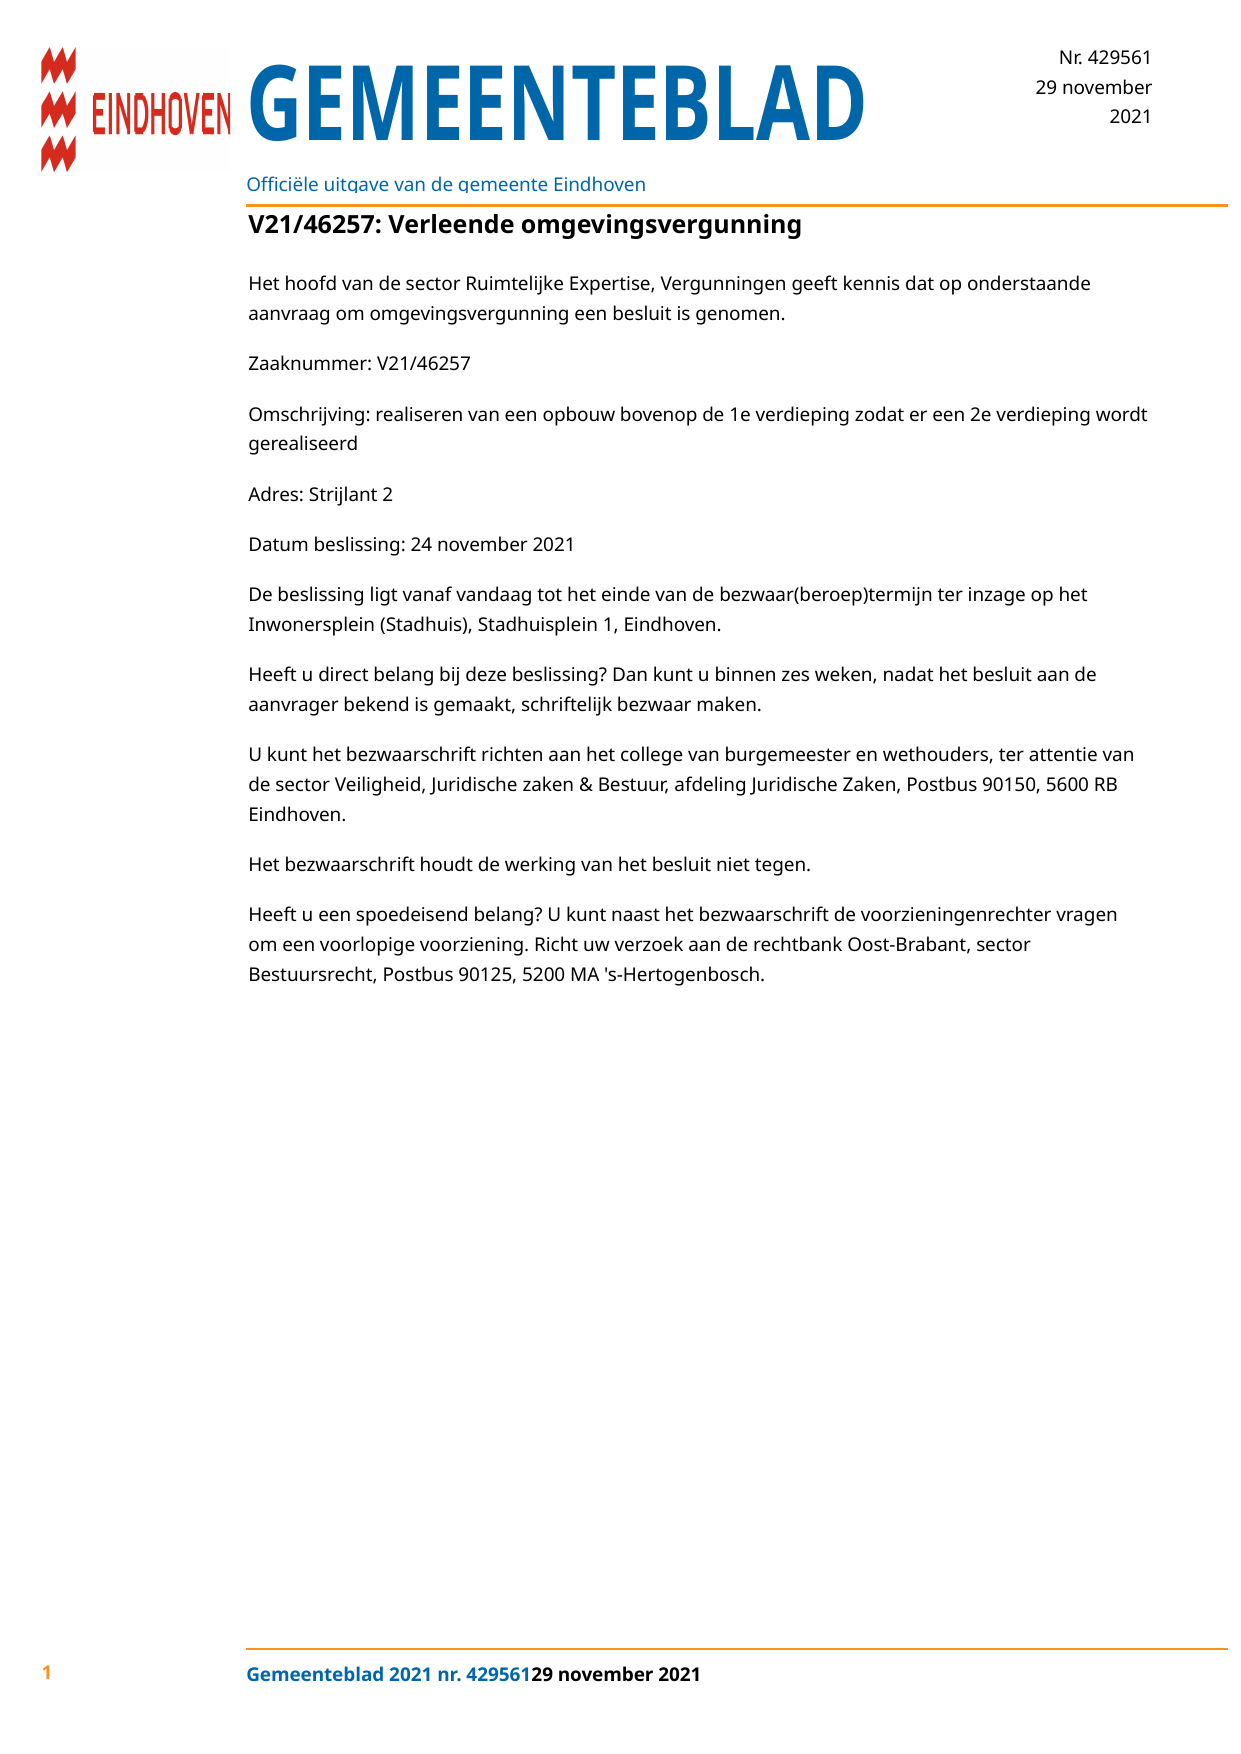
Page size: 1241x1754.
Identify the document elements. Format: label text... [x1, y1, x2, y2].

text Zaaknummer: V21/46257 [248, 350, 1152, 376]
text Heeft u een spoedeisend belang? U kunt naast het bezwaarschrift de voorzieningenrechter vragen om een voorlopige voorziening. Richt uw verzoek aan de rechtbank Oost-Brabant, sector Bestuursrecht, Postbus 90125, 5200 MA 's-Hertogenbosch. [248, 902, 1152, 986]
text Het bezwaarschrift houdt de werking van het besluit niet tegen. [248, 851, 1152, 877]
text De beslissing ligt vanaf vandaag tot het einde van de bezwaar(beroep)termijn ter inzage op het Inwonersplein (Stadhuis), Stadhuisplein 1, Eindhoven. [248, 582, 1152, 637]
text Heeft u direct belang bij deze beslissing? Dan kunt u binnen zes weken, nadat het besluit aan de aanvrager bekend is gemaakt, schriftelijk bezwaar maken. [248, 662, 1152, 717]
text U kunt het bezwaarschrift richten aan het college van burgemeester en wethouders, ter attentie van de sector Veiligheid, Juridische zaken & Bestuur, afdeling Juridische Zaken, Postbus 90150, 5600 RB Eindhoven. [248, 742, 1152, 826]
text Datum beslissing: 24 november 2021 [248, 531, 1152, 557]
text V21/46257: Verleende omgevingsvergunning [248, 207, 1152, 241]
text Het hoofd van de sector Ruimtelijke Expertise, Vergunningen geeft kennis dat op onderstaande aanvraag om omgevingsvergunning een besluit is genomen. [248, 270, 1152, 326]
text Omschrijving: realiseren van een opbouw bovenop de 1e verdieping zodat er een 2e verdieping wordt gerealiseerd [248, 401, 1152, 456]
text Adres: Strijlant 2 [248, 481, 1152, 506]
picture [41, 47, 231, 172]
